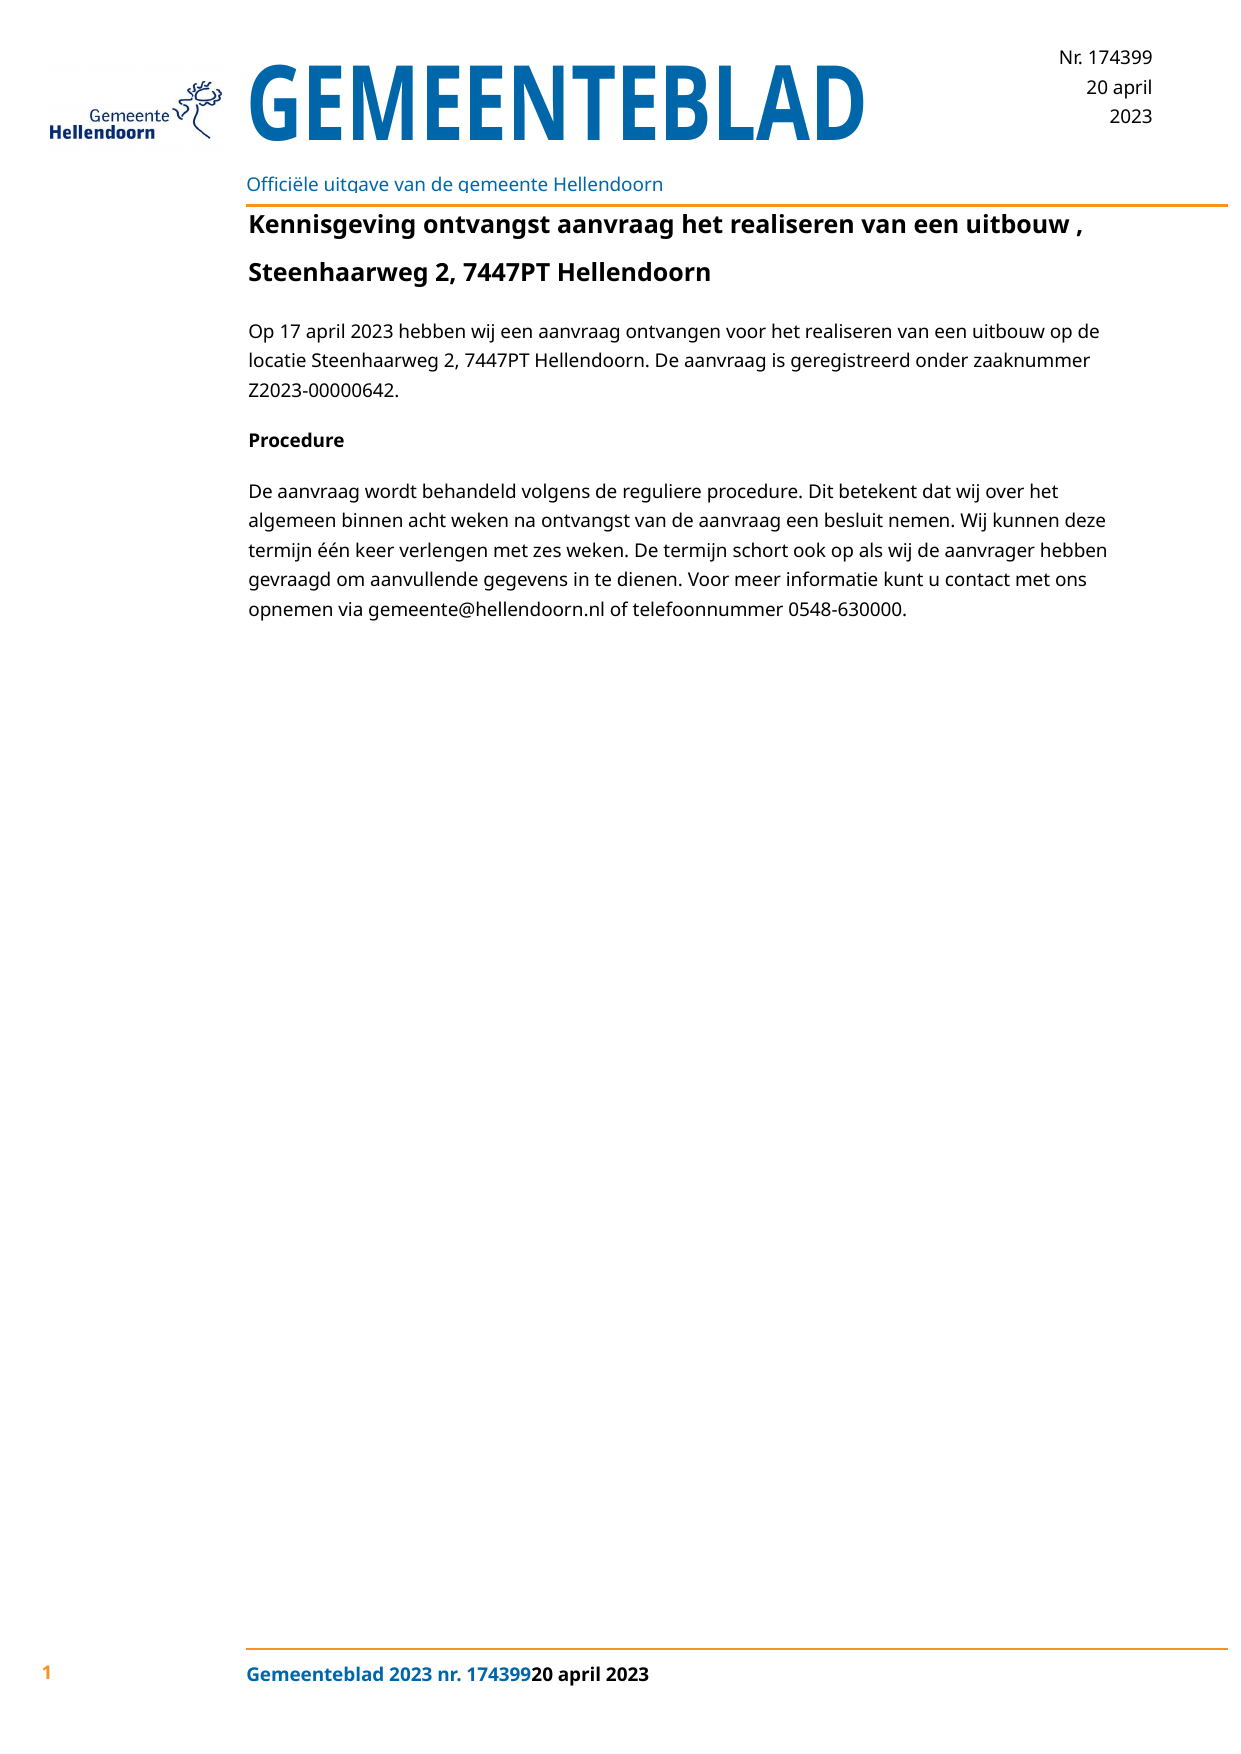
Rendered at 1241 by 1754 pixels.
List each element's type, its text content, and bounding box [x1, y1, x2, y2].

text Procedure [248, 427, 1152, 453]
picture [41, 47, 231, 172]
text Op 17 april 2023 hebben wij een aanvraag ontvangen voor het realiseren van een uitbouw op de locatie Steenhaarweg 2, 7447PT Hellendoorn. De aanvraag is geregistreerd onder zaaknummer Z2023-00000642. [248, 318, 1152, 403]
text De aanvraag wordt behandeld volgens de reguliere procedure. Dit betekent dat wij over het algemeen binnen acht weken na ontvangst van de aanvraag een besluit nemen. Wij kunnen deze termijn één keer verlengen met zes weken. De termijn schort ook op als wij de aanvrager hebben gevraagd om aanvullende gegevens in te dienen. Voor meer informatie kunt u contact met ons opnemen via gemeente@hellendoorn.nl of telefoonnummer 0548-630000. [248, 478, 1152, 622]
text Kennisgeving ontvangst aanvraag het realiseren van een uitbouw , Steenhaarweg 2, 7447PT Hellendoorn [248, 207, 1152, 288]
